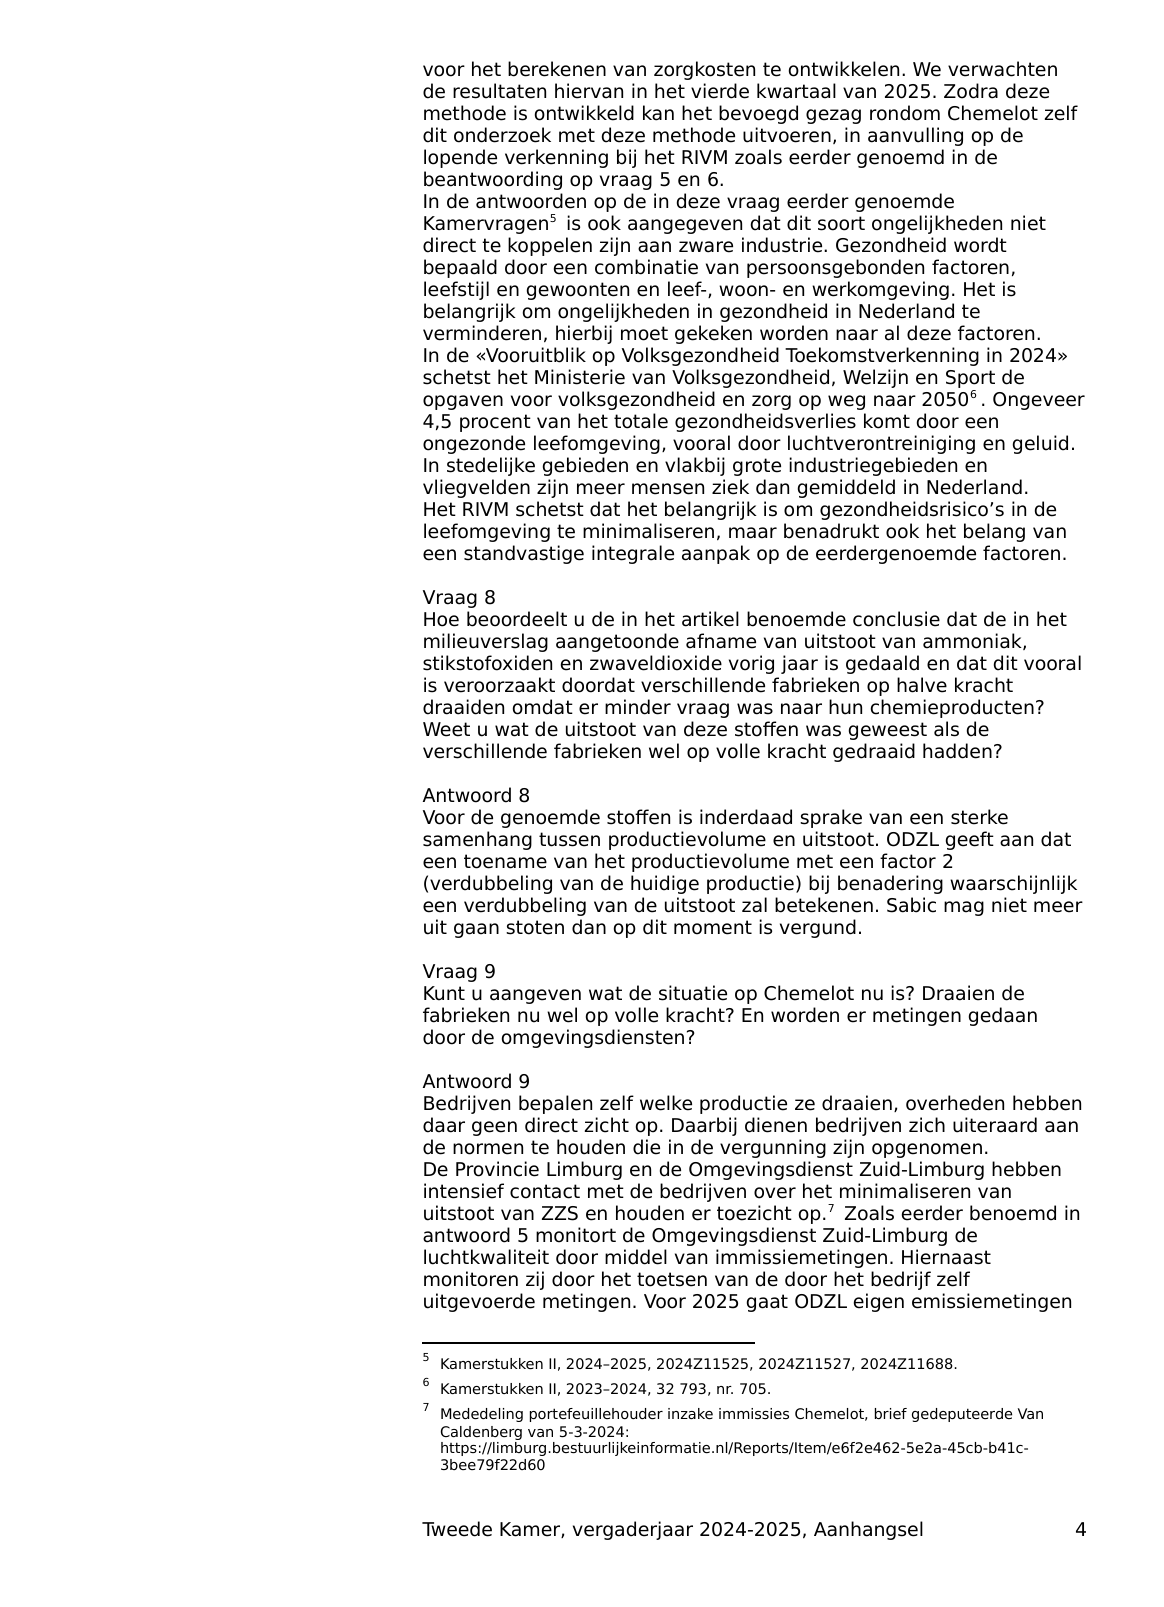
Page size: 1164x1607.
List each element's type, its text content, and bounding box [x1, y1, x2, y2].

text voor het berekenen van zorgkosten te ontwikkelen. We verwachten de resultaten hiervan in het vierde kwartaal van 2025. Zodra deze methode is ontwikkeld kan het bevoegd gezag rondom Chemelot zelf dit onderzoek met deze methode uitvoeren, in aanvulling op de lopende verkenning bij het RIVM zoals eerder genoemd in de beantwoording op vraag 5 en 6. [422, 59, 1087, 191]
text De Provincie Limburg en de Omgevingsdienst Zuid-Limburg hebben intensief contact met de bedrijven over het minimaliseren van uitstoot van ZZS en houden er toezicht op. Zoals eerder benoemd in antwoord 5 monitort de Omgevingsdienst Zuid-Limburg de luchtkwaliteit door middel van immissiemetingen. Hiernaast monitoren zij door het toetsen van de door het bedrijf zelf uitgevoerde metingen. Voor 2025 gaat ODZL eigen emissiemetingen [422, 1159, 1087, 1313]
text In de «Vooruitblik op Volksgezondheid Toekomstverkenning in 2024» schetst het Ministerie van Volksgezondheid, Welzijn en Sport de opgaven voor volksgezondheid en zorg op weg naar 2050. Ongeveer 4,5 procent van het totale gezondheidsverlies komt door een ongezonde leefomgeving, vooral door luchtverontreiniging en geluid. In stedelijke gebieden en vlakbij grote industriegebieden en vliegvelden zijn meer mensen ziek dan gemiddeld in Nederland. [422, 345, 1087, 499]
text Hoe beoordeelt u de in het artikel benoemde conclusie dat de in het milieuverslag aangetoonde afname van uitstoot van ammoniak, stikstofoxiden en zwaveldioxide vorig jaar is gedaald en dat dit vooral is veroorzaakt doordat verschillende fabrieken op halve kracht draaiden omdat er minder vraag was naar hun chemieproducten? Weet u wat de uitstoot van deze stoffen was geweest als de verschillende fabrieken wel op volle kracht gedraaid hadden? [422, 609, 1087, 763]
text Vraag 9 [422, 961, 1087, 983]
text Vraag 8 [422, 587, 1087, 609]
text Kamerstukken II, 2024–2025, 2024Z11525, 2024Z11527, 2024Z11688. [422, 1352, 1087, 1374]
text Kamerstukken II, 2023–2024, 32 793, nr. 705. [422, 1377, 1087, 1399]
text Antwoord 9 [422, 1071, 1087, 1093]
text Antwoord 8 [422, 785, 1087, 807]
text In de antwoorden op de in deze vraag eerder genoemde Kamervragen is ook aangegeven dat dit soort ongelijkheden niet direct te koppelen zijn aan zware industrie. Gezondheid wordt bepaald door een combinatie van persoonsgebonden factoren, leefstijl en gewoonten en leef-, woon- en werkomgeving. Het is belangrijk om ongelijkheden in gezondheid in Nederland te verminderen, hierbij moet gekeken worden naar al deze factoren. [422, 191, 1087, 345]
text Voor de genoemde stoffen is inderdaad sprake van een sterke samenhang tussen productievolume en uitstoot. ODZL geeft aan dat een toename van het productievolume met een factor 2 (verdubbeling van de huidige productie) bij benadering waarschijnlijk een verdubbeling van de uitstoot zal betekenen. Sabic mag niet meer uit gaan stoten dan op dit moment is vergund. [422, 807, 1087, 939]
text Kunt u aangeven wat de situatie op Chemelot nu is? Draaien de fabrieken nu wel op volle kracht? En worden er metingen gedaan door de omgevingsdiensten? [422, 983, 1087, 1049]
text Bedrijven bepalen zelf welke productie ze draaien, overheden hebben daar geen direct zicht op. Daarbij dienen bedrijven zich uiteraard aan de normen te houden die in de vergunning zijn opgenomen. [422, 1093, 1087, 1159]
text Het RIVM schetst dat het belangrijk is om gezondheidsrisico’s in de leefomgeving te minimaliseren, maar benadrukt ook het belang van een standvastige integrale aanpak op de eerdergenoemde factoren. [422, 499, 1087, 564]
text Mededeling portefeuillehouder inzake immissies Chemelot, brief gedeputeerde Van Caldenberg van 5-3-2024: https://limburg.bestuurlijkeinformatie.nl/Reports/Item/e6f2e462-5e2a-45cb-b41c-3bee79f22d60 [422, 1402, 1087, 1474]
